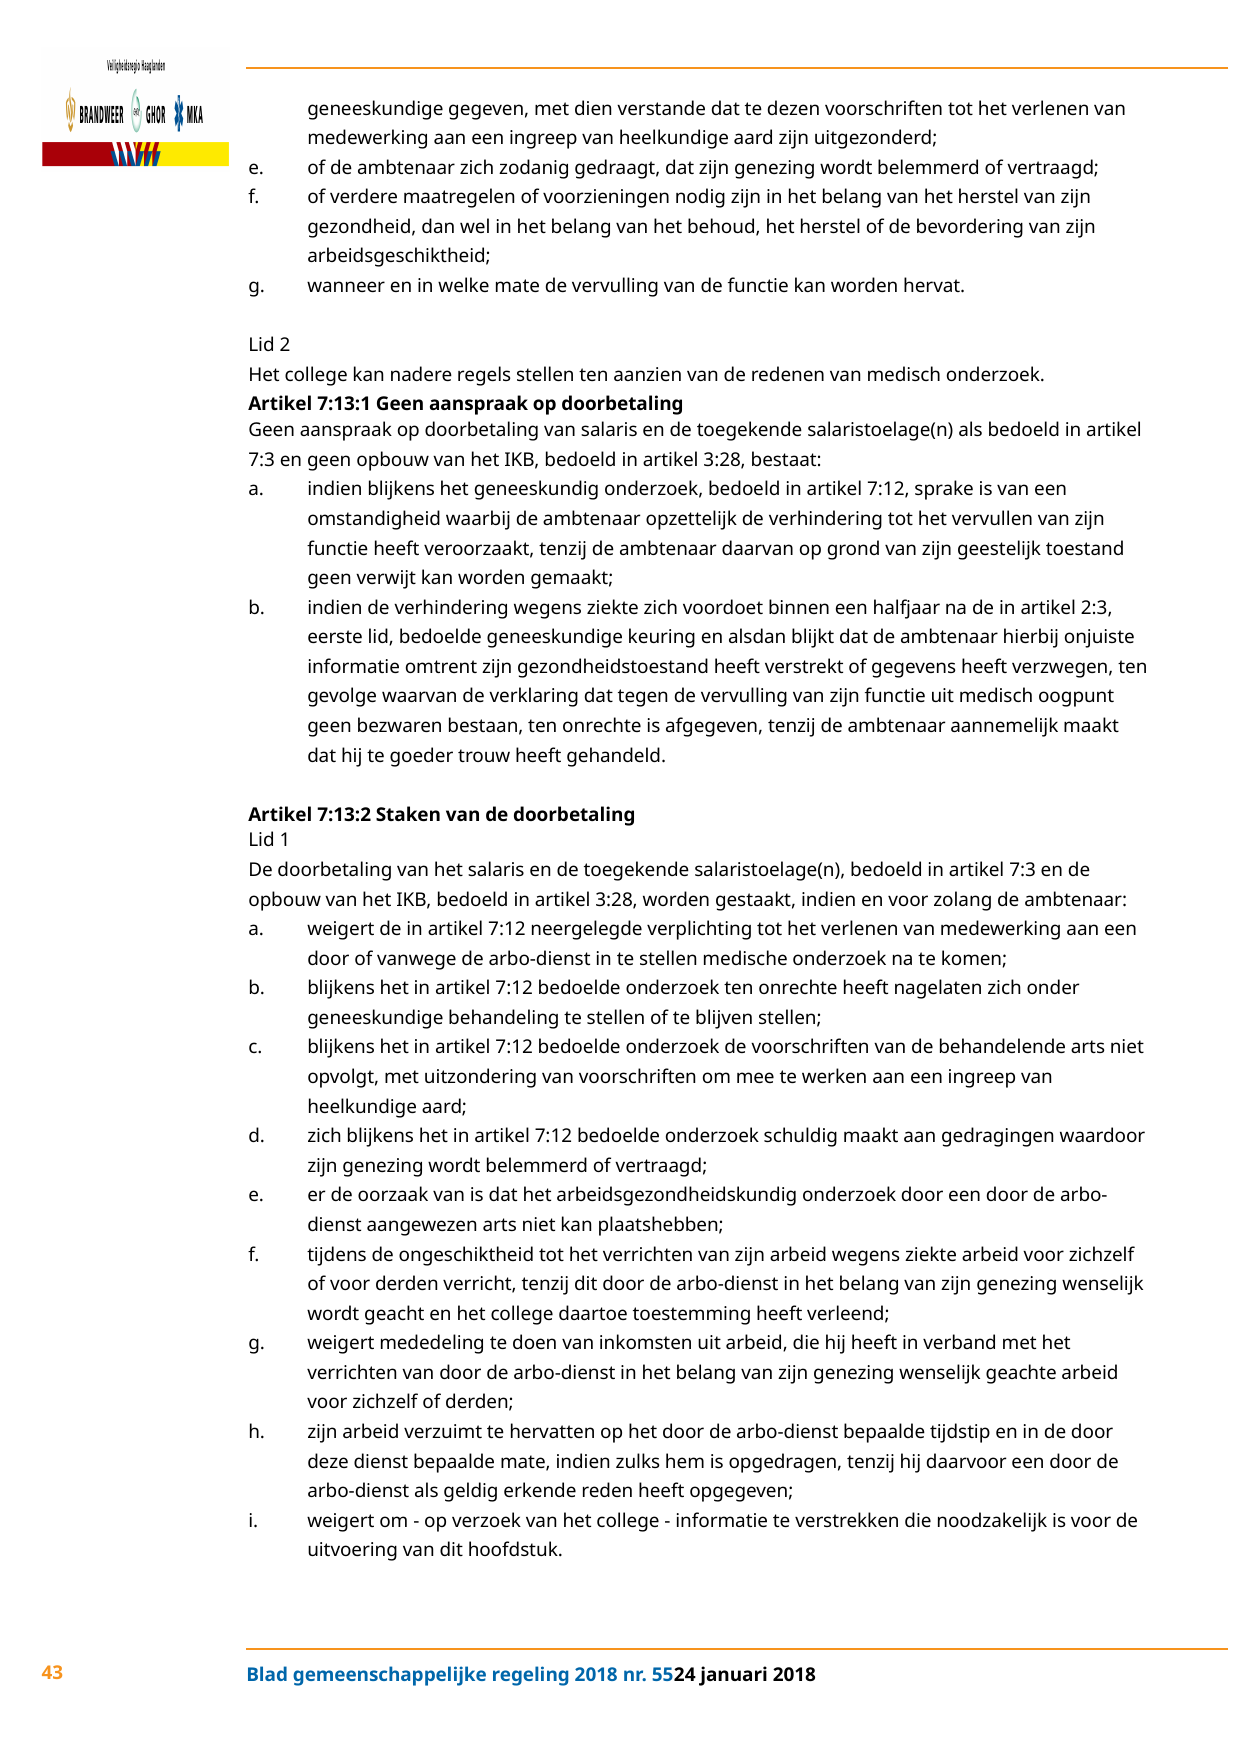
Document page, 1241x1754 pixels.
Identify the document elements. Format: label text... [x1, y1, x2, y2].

list indien de verhindering wegens ziekte zich voordoet binnen een halfjaar na de in artikel 2:3, eerste lid, bedoelde geneeskundige keuring en alsdan blijkt dat de ambtenaar hierbij onjuiste informatie omtrent zijn gezondheidstoestand heeft verstrekt of gegevens heeft verzwegen, ten gevolge waarvan de verklaring dat tegen de vervulling van zijn functie uit medisch oogpunt geen bezwaren bestaan, ten onrechte is afgegeven, tenzij de ambtenaar aannemelijk maakt dat hij te goeder trouw heeft gehandeld. [248, 594, 1152, 767]
text Geen aanspraak op doorbetaling van salaris en de toegekende salaristoelage(n) als bedoeld in artikel 7:3 en geen opbouw van het IKB, bedoeld in artikel 3:28, bestaat: [248, 416, 1152, 472]
list zijn arbeid verzuimt te hervatten op het door de arbo-dienst bepaalde tijdstip en in de door deze dienst bepaalde mate, indien zulks hem is opgedragen, tenzij hij daarvoor een door de arbo-dienst als geldig erkende reden heeft opgegeven; [248, 1418, 1152, 1503]
text Lid 1 [248, 827, 1152, 852]
text Artikel 7:13:1 Geen aanspraak op doorbetaling [248, 391, 1152, 416]
list of de ambtenaar zich zodanig gedraagt, dat zijn genezing wordt belemmerd of vertraagd; [248, 154, 1152, 180]
text De doorbetaling van het salaris en de toegekende salaristoelage(n), bedoeld in artikel 7:3 en de opbouw van het IKB, bedoeld in artikel 3:28, worden gestaakt, indien en voor zolang de ambtenaar: [248, 856, 1152, 912]
list zich blijkens het in artikel 7:12 bedoelde onderzoek schuldig maakt aan gedragingen waardoor zijn genezing wordt belemmerd of vertraagd; [248, 1122, 1152, 1178]
list wanneer en in welke mate de vervulling van de functie kan worden hervat. [248, 272, 1152, 298]
list of verdere maatregelen of voorzieningen nodig zijn in het belang van het herstel van zijn gezondheid, dan wel in het belang van het behoud, het herstel of de bevordering van zijn arbeidsgeschiktheid; [248, 183, 1152, 268]
list weigert mededeling te doen van inkomsten uit arbeid, die hij heeft in verband met het verrichten van door de arbo-dienst in het belang van zijn genezing wenselijk geachte arbeid voor zichzelf of derden; [248, 1329, 1152, 1414]
list weigert de in artikel 7:12 neergelegde verplichting tot het verlenen van medewerking aan een door of vanwege de arbo-dienst in te stellen medische onderzoek na te komen; [248, 915, 1152, 971]
list blijkens het in artikel 7:12 bedoelde onderzoek ten onrechte heeft nagelaten zich onder geneeskundige behandeling te stellen of te blijven stellen; [248, 974, 1152, 1030]
text Het college kan nadere regels stellen ten aanzien van de redenen van medisch onderzoek. [248, 361, 1152, 387]
list tijdens de ongeschiktheid tot het verrichten van zijn arbeid wegens ziekte arbeid voor zichzelf of voor derden verricht, tenzij dit door de arbo-dienst in het belang van zijn genezing wenselijk wordt geacht en het college daartoe toestemming heeft verleend; [248, 1241, 1152, 1326]
list er de oorzaak van is dat het arbeidsgezondheidskundig onderzoek door een door de arbo-dienst aangewezen arts niet kan plaatshebben; [248, 1182, 1152, 1237]
picture [41, 47, 231, 172]
text Artikel 7:13:2 Staken van de doorbetaling [248, 801, 1152, 827]
text Lid 2 [248, 331, 1152, 357]
list geneeskundige gegeven, met dien verstande dat te dezen voorschriften tot het verlenen van medewerking aan een ingreep van heelkundige aard zijn uitgezonderd; [248, 95, 1152, 150]
list blijkens het in artikel 7:12 bedoelde onderzoek de voorschriften van de behandelende arts niet opvolgt, met uitzondering van voorschriften om mee te werken aan een ingreep van heelkundige aard; [248, 1034, 1152, 1119]
list indien blijkens het geneeskundig onderzoek, bedoeld in artikel 7:12, sprake is van een omstandigheid waarbij de ambtenaar opzettelijk de verhindering tot het vervullen van zijn functie heeft veroorzaakt, tenzij de ambtenaar daarvan op grond van zijn geestelijk toestand geen verwijt kan worden gemaakt; [248, 476, 1152, 590]
list weigert om - op verzoek van het college - informatie te verstrekken die noodzakelijk is voor de uitvoering van dit hoofdstuk. [248, 1507, 1152, 1562]
